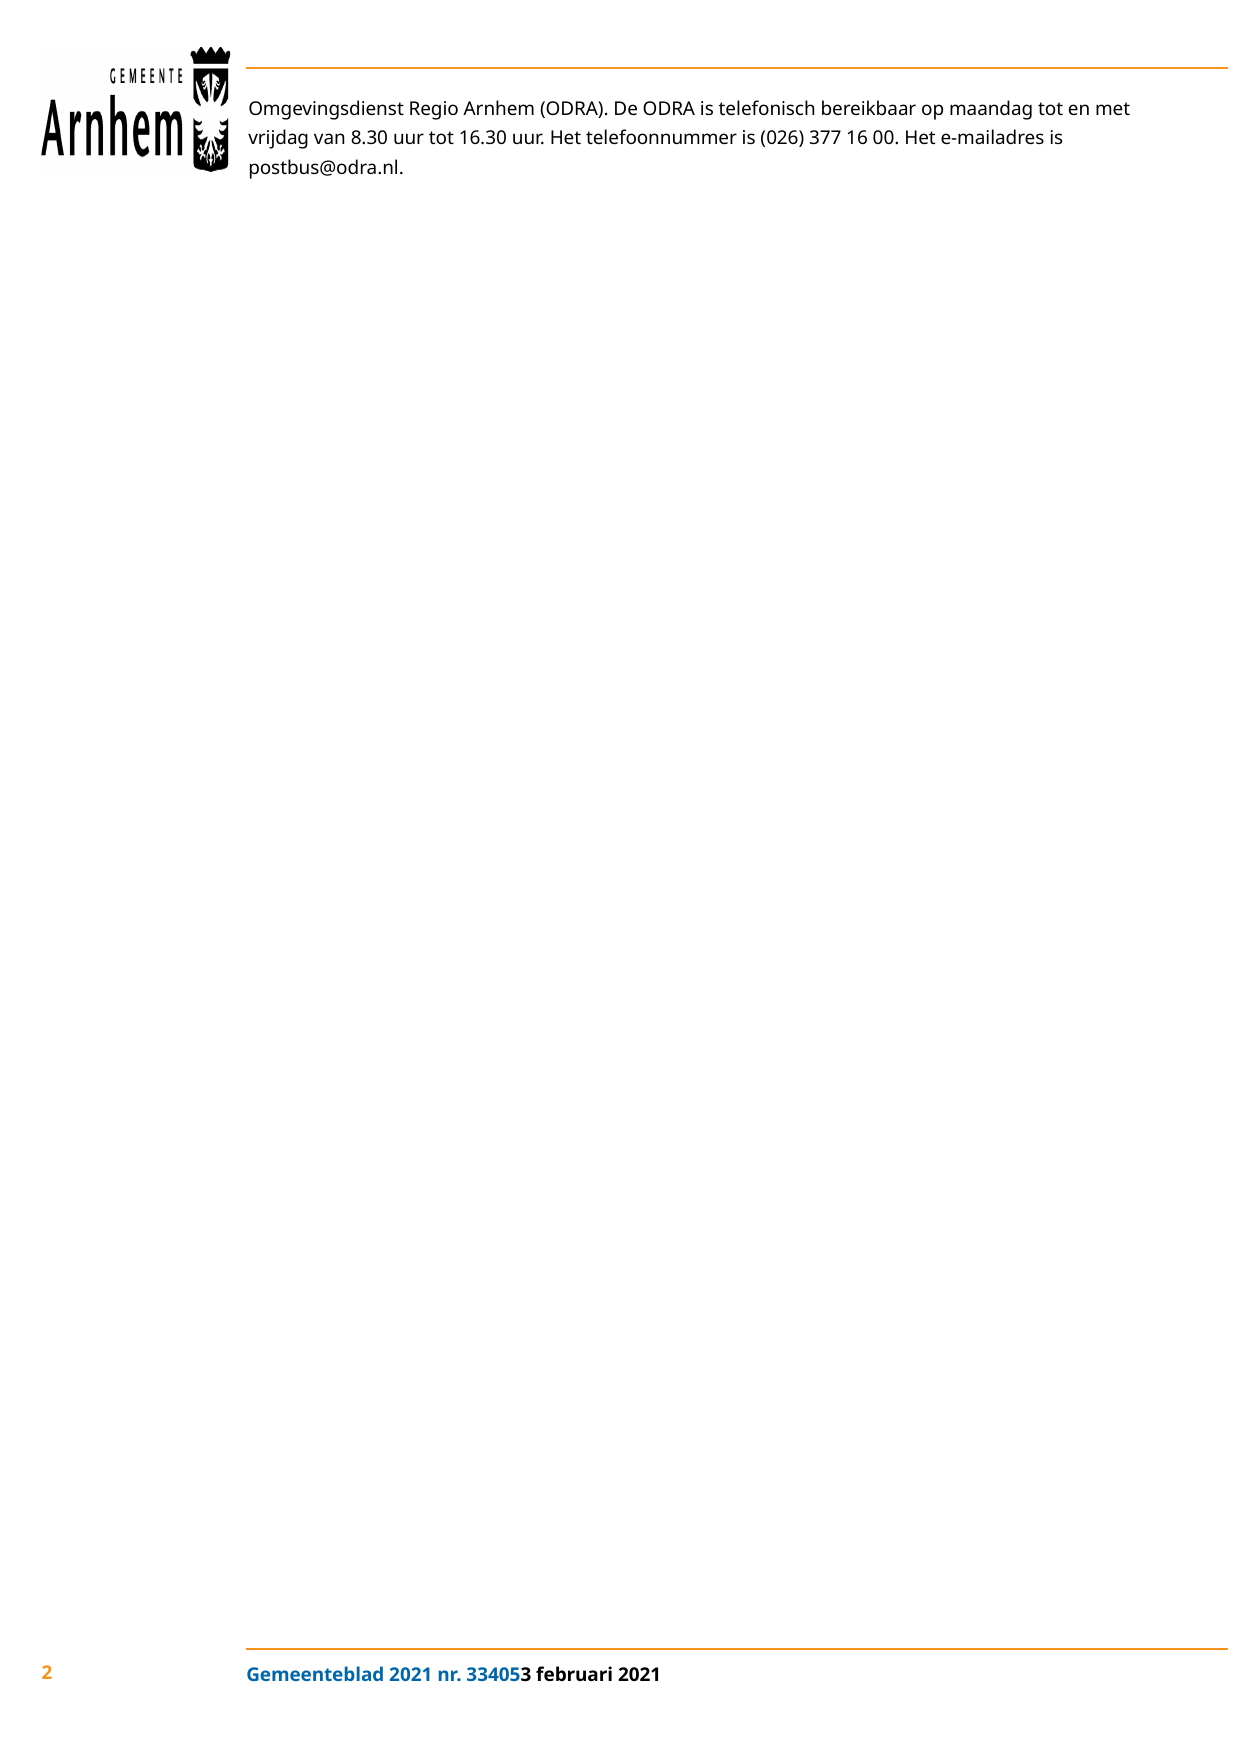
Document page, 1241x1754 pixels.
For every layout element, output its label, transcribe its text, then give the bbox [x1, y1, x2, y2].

picture [41, 47, 231, 172]
text Omgevingsdienst Regio Arnhem (ODRA). De ODRA is telefonisch bereikbaar op maandag tot en met vrijdag van 8.30 uur tot 16.30 uur. Het telefoonnummer is (026) 377 16 00. Het e-mailadres is postbus@odra.nl. [248, 95, 1152, 180]
